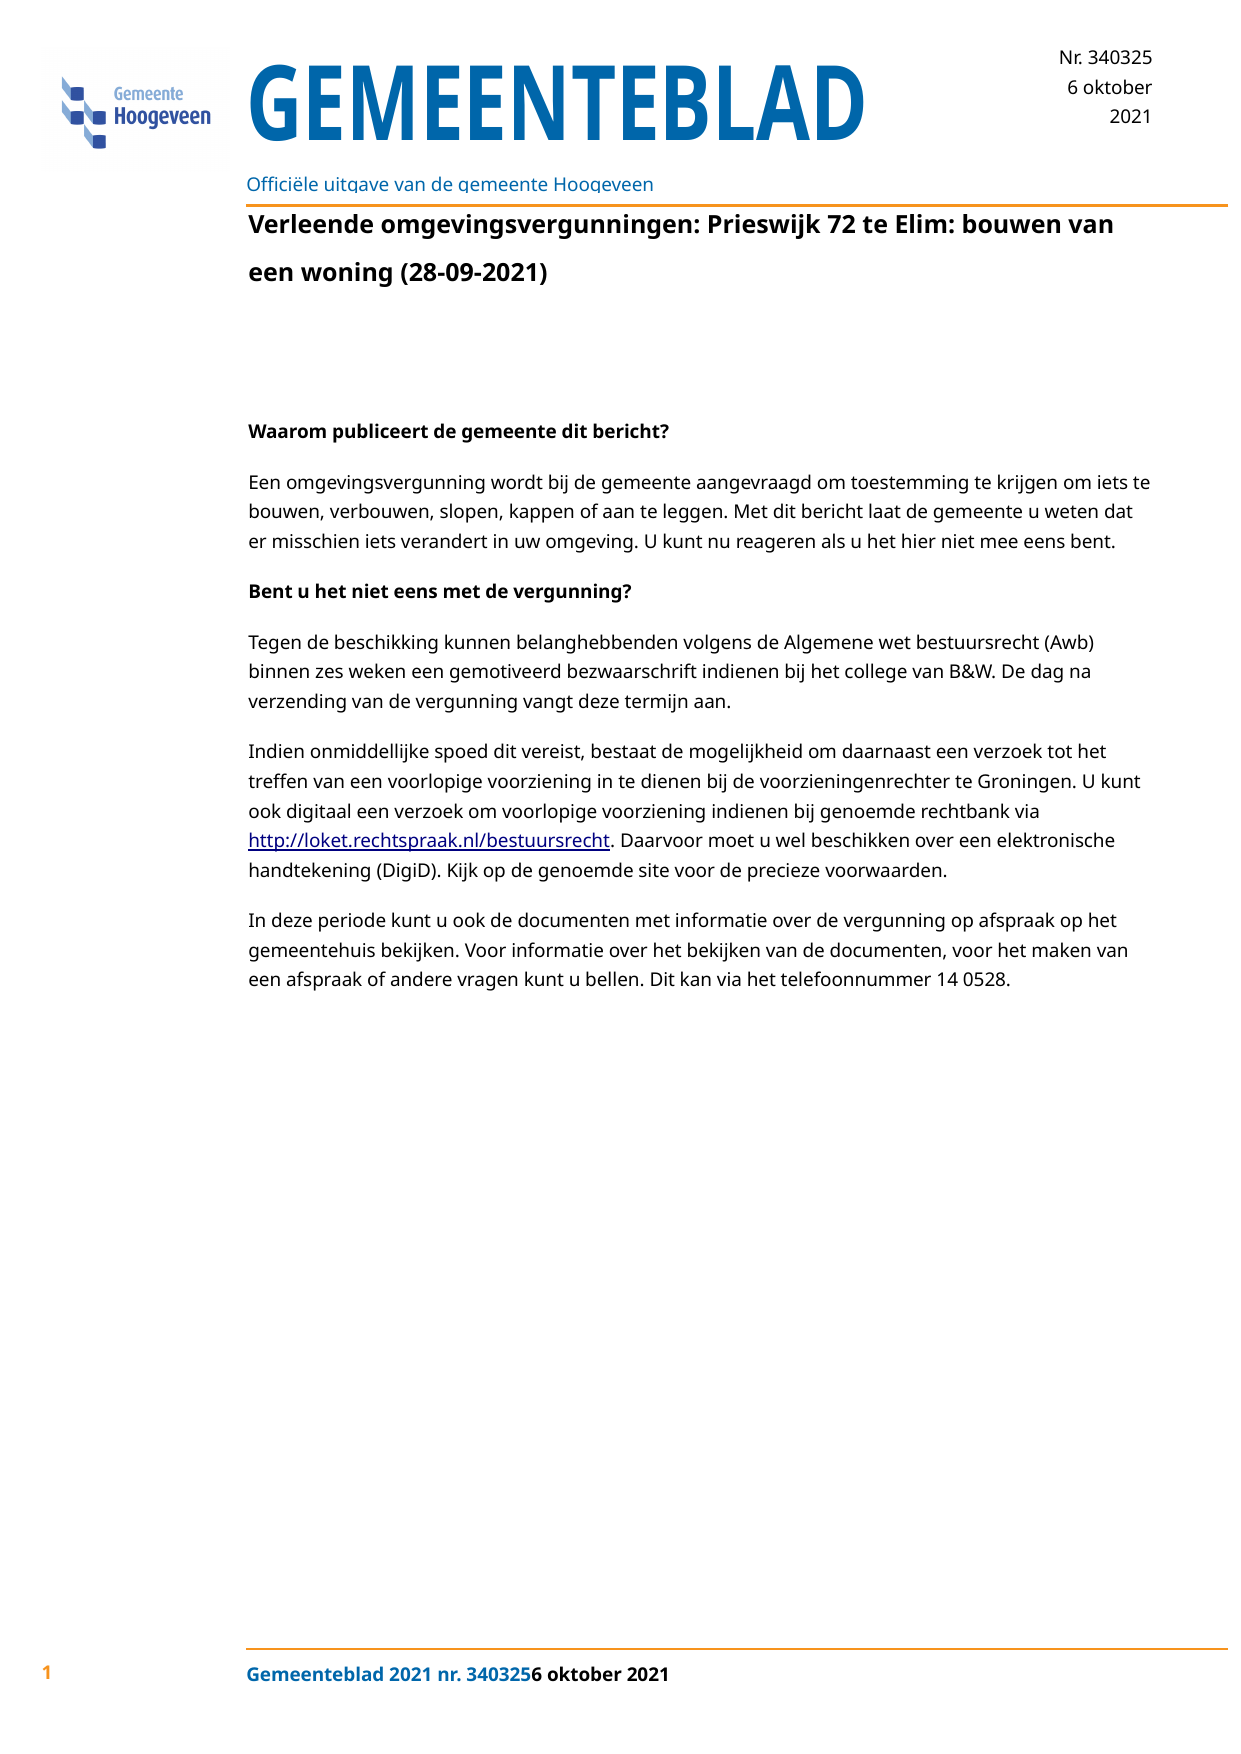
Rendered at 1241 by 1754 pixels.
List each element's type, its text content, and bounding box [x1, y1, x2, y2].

text Verleende omgevingsvergunningen: Prieswijk 72 te Elim: bouwen van een woning (28-09-2021) [248, 207, 1152, 288]
text Indien onmiddellijke spoed dit vereist, bestaat de mogelijkheid om daarnaast een verzoek tot het treffen van een voorlopige voorziening in te dienen bij de voorzieningenrechter te Groningen. U kunt ook digitaal een verzoek om voorlopige voorziening indienen bij genoemde rechtbank via http://loket.rechtspraak.nl/bestuursrecht. Daarvoor moet u wel beschikken over een elektronische handtekening (DigiD). Kijk op de genoemde site voor de precieze voorwaarden. [248, 739, 1152, 883]
picture [41, 47, 231, 172]
text Waarom publiceert de gemeente dit bericht? [248, 419, 1152, 444]
text Bent u het niet eens met de vergunning? [248, 579, 1152, 604]
text Tegen de beschikking kunnen belanghebbenden volgens de Algemene wet bestuursrecht (Awb) binnen zes weken een gemotiveerd bezwaarschrift indienen bij het college van B&W. De dag na verzending van de vergunning vangt deze termijn aan. [248, 629, 1152, 714]
text In deze periode kunt u ook de documenten met informatie over de vergunning op afspraak op het gemeentehuis bekijken. Voor informatie over het bekijken van de documenten, voor het maken van een afspraak of andere vragen kunt u bellen. Dit kan via het telefoonnummer 14 0528. [248, 907, 1152, 992]
text Een omgevingsvergunning wordt bij de gemeente aangevraagd om toestemming te krijgen om iets te bouwen, verbouwen, slopen, kappen of aan te leggen. Met dit bericht laat de gemeente u weten dat er misschien iets verandert in uw omgeving. U kunt nu reageren als u het hier niet mee eens bent. [248, 469, 1152, 554]
